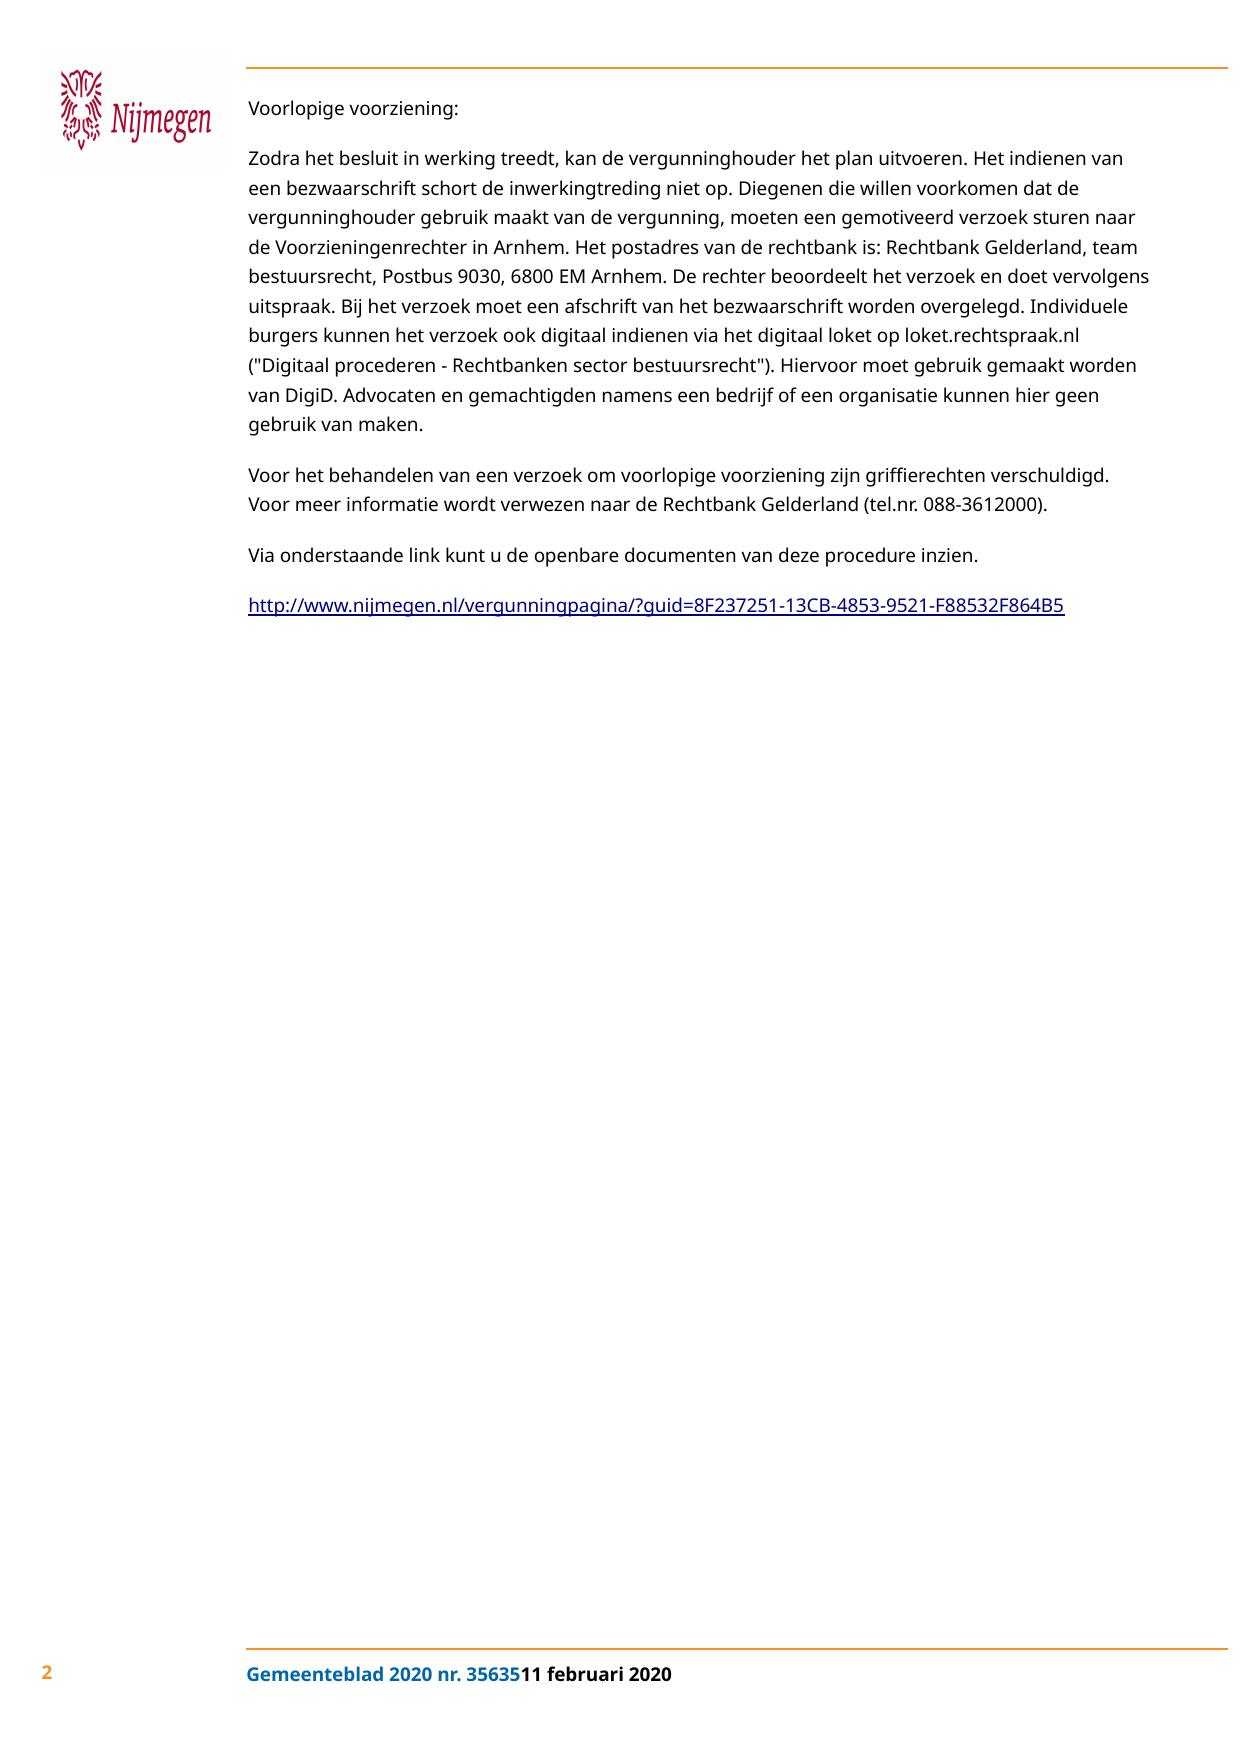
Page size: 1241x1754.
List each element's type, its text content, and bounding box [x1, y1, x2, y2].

text Voor het behandelen van een verzoek om voorlopige voorziening zijn griffierechten verschuldigd. Voor meer informatie wordt verwezen naar de Rechtbank Gelderland (tel.nr. 088-3612000). [248, 462, 1152, 517]
text http://www.nijmegen.nl/vergunningpagina/?guid=8F237251-13CB-4853-9521-F88532F864B5 [248, 592, 1152, 618]
text Zodra het besluit in werking treedt, kan de vergunninghouder het plan uitvoeren. Het indienen van een bezwaarschrift schort de inwerkingtreding niet op. Diegenen die willen voorkomen dat de vergunninghouder gebruik maakt van de vergunning, moeten een gemotiveerd verzoek sturen naar de Voorzieningenrechter in Arnhem. Het postadres van de rechtbank is: Rechtbank Gelderland, team bestuursrecht, Postbus 9030, 6800 EM Arnhem. De rechter beoordeelt het verzoek en doet vervolgens uitspraak. Bij het verzoek moet een afschrift van het bezwaarschrift worden overgelegd. Individuele burgers kunnen het verzoek ook digitaal indienen via het digitaal loket op loket.rechtspraak.nl ("Digitaal procederen - Rechtbanken sector bestuursrecht"). Hiervoor moet gebruik gemaakt worden van DigiD. Advocaten en gemachtigden namens een bedrijf of een organisatie kunnen hier geen gebruik van maken. [248, 145, 1152, 437]
picture [41, 47, 231, 172]
text Voorlopige voorziening: [248, 95, 1152, 121]
text Via onderstaande link kunt u de openbare documenten van deze procedure inzien. [248, 542, 1152, 568]
